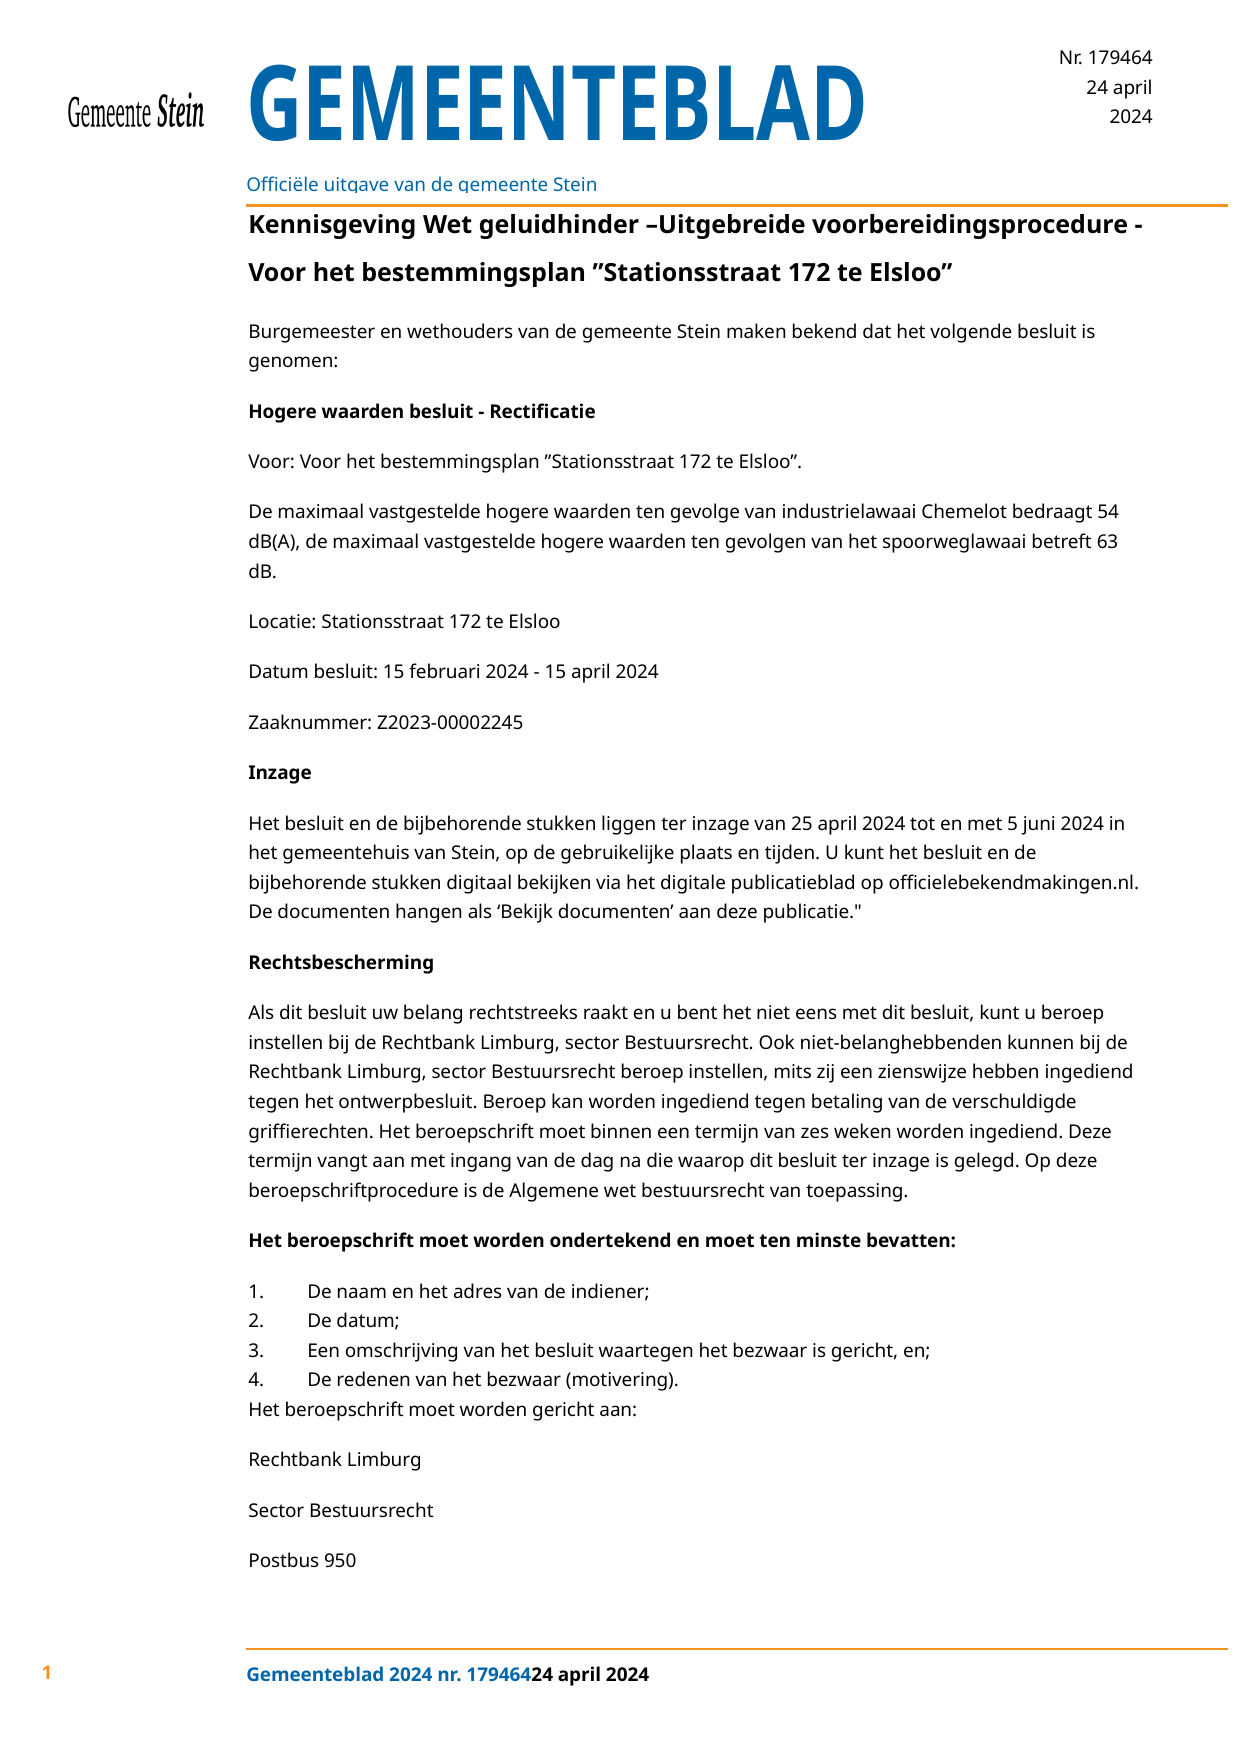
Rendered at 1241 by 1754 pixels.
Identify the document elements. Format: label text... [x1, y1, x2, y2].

list Een omschrijving van het besluit waartegen het bezwaar is gericht, en; [248, 1337, 1152, 1363]
list De redenen van het bezwaar (motivering). [248, 1367, 1152, 1392]
text Voor: Voor het bestemmingsplan ”Stationsstraat 172 te Elsloo”. [248, 448, 1152, 474]
text Sector Bestuursrecht [248, 1497, 1152, 1523]
text Rechtbank Limburg [248, 1447, 1152, 1472]
list De datum; [248, 1307, 1152, 1333]
text Locatie: Stationsstraat 172 te Elsloo [248, 608, 1152, 634]
text Hogere waarden besluit - Rectificatie [248, 398, 1152, 424]
list De naam en het adres van de indiener; [248, 1278, 1152, 1304]
text Datum besluit: 15 februari 2024 - 15 april 2024 [248, 659, 1152, 684]
text Burgemeester en wethouders van de gemeente Stein maken bekend dat het volgende besluit is genomen: [248, 318, 1152, 373]
text Het beroepschrift moet worden gericht aan: [248, 1396, 1152, 1422]
text Rechtsbescherming [248, 949, 1152, 975]
text Kennisgeving Wet geluidhinder –Uitgebreide voorbereidingsprocedure - Voor het bestemmingsplan ”Stationsstraat 172 te Elsloo” [248, 207, 1152, 288]
picture [41, 47, 231, 172]
text De maximaal vastgestelde hogere waarden ten gevolge van industrielawaai Chemelot bedraagt 54 dB(A), de maximaal vastgestelde hogere waarden ten gevolgen van het spoorweglawaai betreft 63 dB. [248, 499, 1152, 584]
text Het beroepschrift moet worden ondertekend en moet ten minste bevatten: [248, 1227, 1152, 1253]
text Inzage [248, 759, 1152, 785]
text Postbus 950 [248, 1547, 1152, 1573]
text Zaaknummer: Z2023-00002245 [248, 709, 1152, 735]
text Het besluit en de bijbehorende stukken liggen ter inzage van 25 april 2024 tot en met 5 juni 2024 in het gemeentehuis van Stein, op de gebruikelijke plaats en tijden. U kunt het besluit en de bijbehorende stukken digitaal bekijken via het digitale publicatieblad op officielebekendmakingen.nl. De documenten hangen als ‘Bekijk documenten’ aan deze publicatie." [248, 810, 1152, 924]
text Als dit besluit uw belang rechtstreeks raakt en u bent het niet eens met dit besluit, kunt u beroep instellen bij de Rechtbank Limburg, sector Bestuursrecht. Ook niet-belanghebbenden kunnen bij de Rechtbank Limburg, sector Bestuursrecht beroep instellen, mits zij een zienswijze hebben ingediend tegen het ontwerpbesluit. Beroep kan worden ingediend tegen betaling van de verschuldigde griffierechten. Het beroepschrift moet binnen een termijn van zes weken worden ingediend. Deze termijn vangt aan met ingang van de dag na die waarop dit besluit ter inzage is gelegd. Op deze beroepschriftprocedure is de Algemene wet bestuursrecht van toepassing. [248, 999, 1152, 1203]
